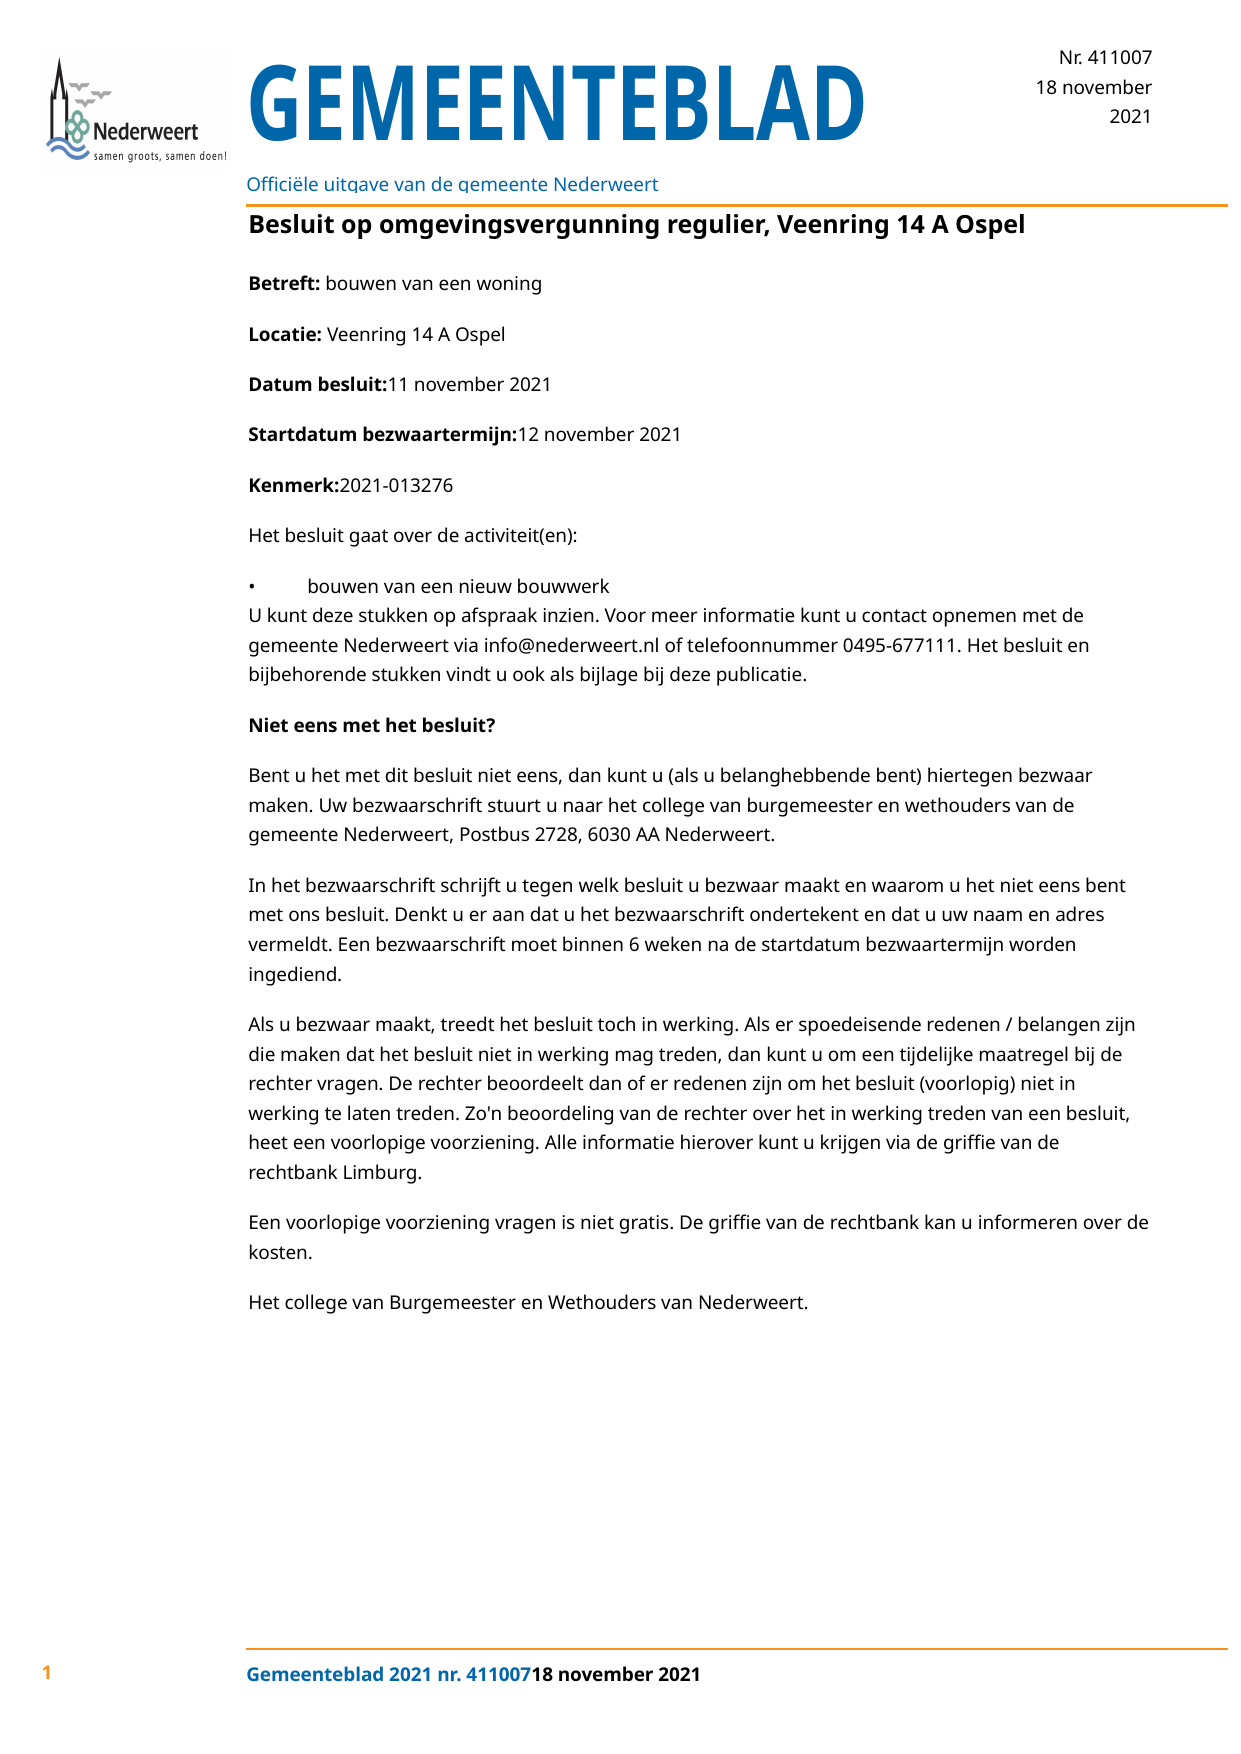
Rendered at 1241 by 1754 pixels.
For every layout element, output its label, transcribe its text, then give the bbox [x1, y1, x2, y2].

text Een voorlopige voorziening vragen is niet gratis. De griffie van de rechtbank kan u informeren over de kosten. [248, 1209, 1152, 1265]
text Bent u het met dit besluit niet eens, dan kunt u (als u belanghebbende bent) hiertegen bezwaar maken. Uw bezwaarschrift stuurt u naar het college van burgemeester en wethouders van de gemeente Nederweert, Postbus 2728, 6030 AA Nederweert. [248, 762, 1152, 847]
text Het college van Burgemeester en Wethouders van Nederweert. [248, 1289, 1152, 1315]
text Kenmerk:2021-013276 [248, 472, 1152, 498]
picture [41, 47, 231, 172]
text Locatie: Veenring 14 A Ospel [248, 321, 1152, 346]
list bouwen van een nieuw bouwwerk [248, 573, 1152, 598]
text Startdatum bezwaartermijn:12 november 2021 [248, 422, 1152, 447]
text Als u bezwaar maakt, treedt het besluit toch in werking. Als er spoedeisende redenen / belangen zijn die maken dat het besluit niet in werking mag treden, dan kunt u om een tijdelijke maatregel bij de rechter vragen. De rechter beoordeelt dan of er redenen zijn om het besluit (voorlopig) niet in werking te laten treden. Zo'n beoordeling van de rechter over het in werking treden van een besluit, heet een voorlopige voorziening. Alle informatie hierover kunt u krijgen via de griffie van de rechtbank Limburg. [248, 1011, 1152, 1185]
text Besluit op omgevingsvergunning regulier, Veenring 14 A Ospel [248, 207, 1152, 241]
text In het bezwaarschrift schrijft u tegen welk besluit u bezwaar maakt en waarom u het niet eens bent met ons besluit. Denkt u er aan dat u het bezwaarschrift ondertekent en dat u uw naam en adres vermeldt. Een bezwaarschrift moet binnen 6 weken na de startdatum bezwaartermijn worden ingediend. [248, 872, 1152, 986]
text Niet eens met het besluit? [248, 712, 1152, 738]
text Het besluit gaat over de activiteit(en): [248, 522, 1152, 548]
text Betreft: bouwen van een woning [248, 270, 1152, 296]
text Datum besluit:11 november 2021 [248, 371, 1152, 397]
text U kunt deze stukken op afspraak inzien. Voor meer informatie kunt u contact opnemen met de gemeente Nederweert via info@nederweert.nl of telefoonnummer 0495-677111. Het besluit en bijbehorende stukken vindt u ook als bijlage bij deze publicatie. [248, 602, 1152, 687]
